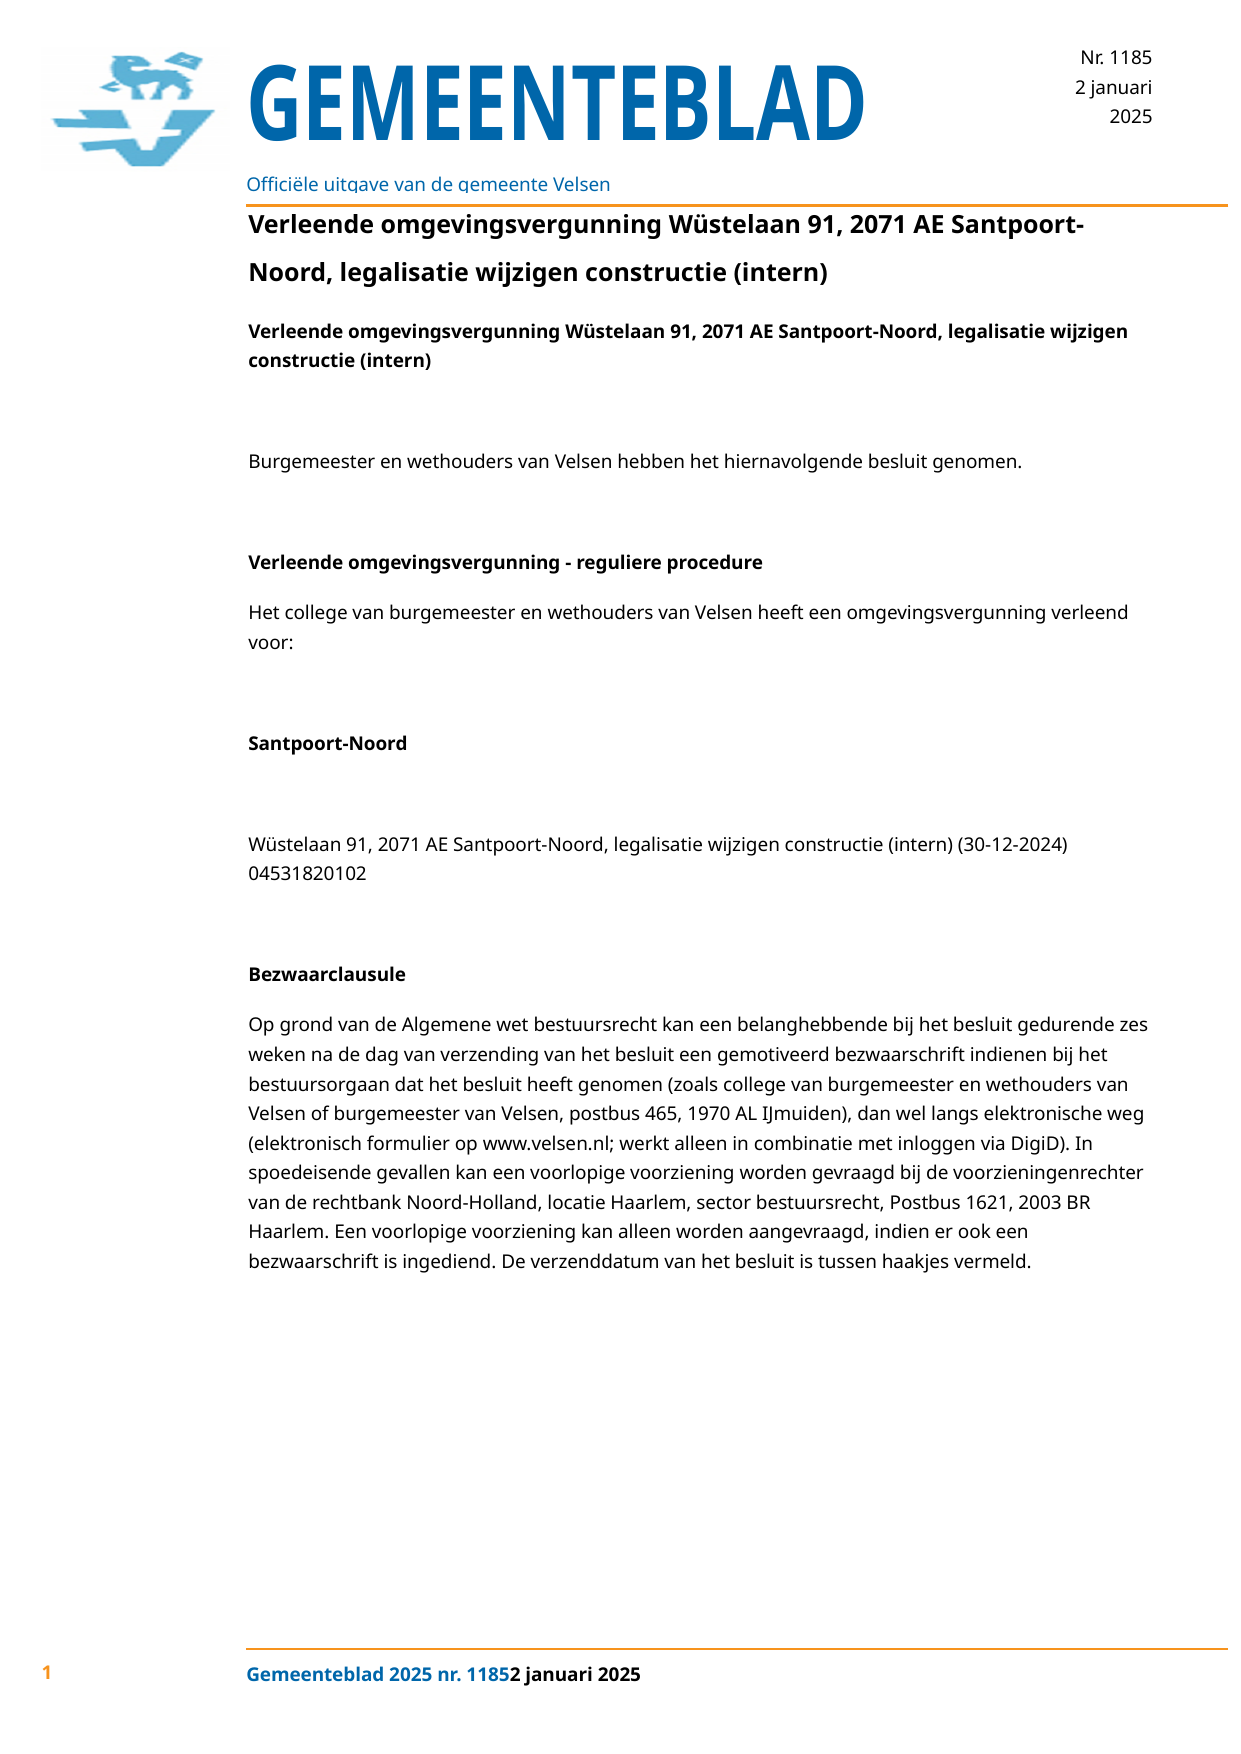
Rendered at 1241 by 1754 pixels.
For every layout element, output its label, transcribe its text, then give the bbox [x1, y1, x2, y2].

text Op grond van de Algemene wet bestuursrecht kan een belanghebbende bij het besluit gedurende zes weken na de dag van verzending van het besluit een gemotiveerd bezwaarschrift indienen bij het bestuursorgaan dat het besluit heeft genomen (zoals college van burgemeester en wethouders van Velsen of burgemeester van Velsen, postbus 465, 1970 AL IJmuiden), dan wel langs elektronische weg (elektronisch formulier op www.velsen.nl; werkt alleen in combinatie met inloggen via DigiD). In spoedeisende gevallen kan een voorlopige voorziening worden gevraagd bij de voorzieningenrechter van de rechtbank Noord-Holland, locatie Haarlem, sector bestuursrecht, Postbus 1621, 2003 BR Haarlem. Een voorlopige voorziening kan alleen worden aangevraagd, indien er ook een bezwaarschrift is ingediend. De verzenddatum van het besluit is tussen haakjes vermeld. [248, 1012, 1152, 1274]
text Burgemeester en wethouders van Velsen hebben het hiernavolgende besluit genomen. [248, 448, 1152, 474]
text Wüstelaan 91, 2071 AE Santpoort-Noord, legalisatie wijzigen constructie (intern) (30-12-2024) 04531820102 [248, 831, 1152, 886]
text Verleende omgevingsvergunning - reguliere procedure [248, 549, 1152, 575]
text Het college van burgemeester en wethouders van Velsen heeft een omgevingsvergunning verleend voor: [248, 599, 1152, 655]
text Bezwaarclausule [248, 961, 1152, 987]
text Verleende omgevingsvergunning Wüstelaan 91, 2071 AE Santpoort-Noord, legalisatie wijzigen constructie (intern) [248, 318, 1152, 373]
text Verleende omgevingsvergunning Wüstelaan 91, 2071 AE Santpoort-Noord, legalisatie wijzigen constructie (intern) [248, 207, 1152, 288]
text Santpoort-Noord [248, 730, 1152, 756]
picture [41, 47, 231, 172]
